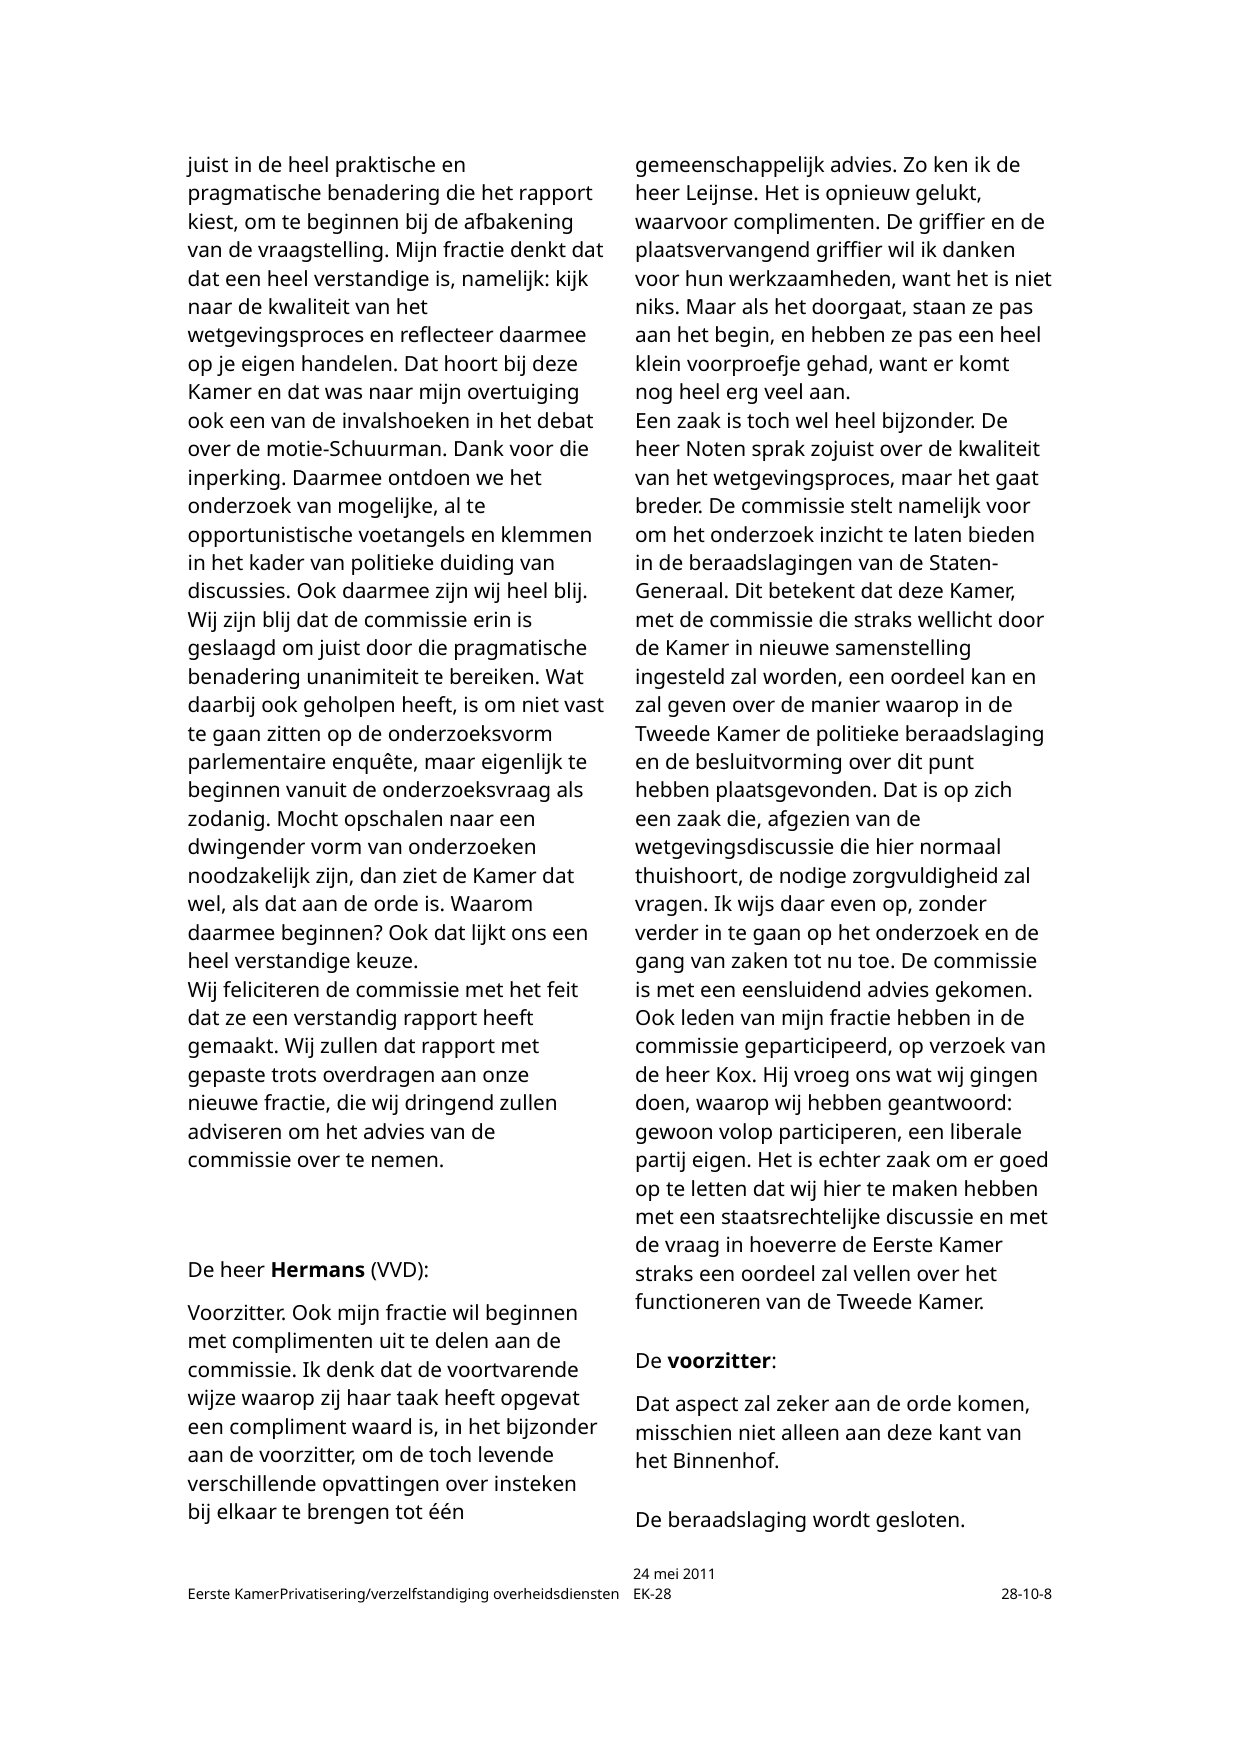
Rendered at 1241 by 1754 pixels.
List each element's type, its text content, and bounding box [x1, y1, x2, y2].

text Een zaak is toch wel heel bijzonder. De heer Noten sprak zojuist over de kwaliteit van het wetgevingsproces, maar het gaat breder. De commissie stelt namelijk voor om het onderzoek inzicht te laten bieden in de beraadslagingen van de Staten-Generaal. Dit betekent dat deze Kamer, met de commissie die straks wellicht door de Kamer in nieuwe samenstelling ingesteld zal worden, een oordeel kan en zal geven over de manier waarop in de Tweede Kamer de politieke beraadslaging en de besluitvorming over dit punt hebben plaatsgevonden. Dat is op zich een zaak die, afgezien van de wetgevingsdiscussie die hier normaal thuishoort, de nodige zorgvuldigheid zal vragen. Ik wijs daar even op, zonder verder in te gaan op het onderzoek en de gang van zaken tot nu toe. De commissie is met een eensluidend advies gekomen. Ook leden van mijn fractie hebben in de commissie geparticipeerd, op verzoek van de heer Kox. Hij vroeg ons wat wij gingen doen, waarop wij hebben geantwoord: gewoon volop participeren, een liberale partij eigen. Het is echter zaak om er goed op te letten dat wij hier te maken hebben met een staatsrechtelijke discussie en met de vraag in hoeverre de Eerste Kamer straks een oordeel zal vellen over het functioneren van de Tweede Kamer. [635, 406, 1053, 1316]
text  [187, 1204, 605, 1232]
text De voorzitter: [635, 1346, 1053, 1374]
text Dat aspect zal zeker aan de orde komen, misschien niet alleen aan deze kant van het Binnenhof. [635, 1389, 1053, 1475]
text juist in de heel praktische en pragmatische benadering die het rapport kiest, om te beginnen bij de afbakening van de vraagstelling. Mijn fractie denkt dat dat een heel verstandige is, namelijk: kijk naar de kwaliteit van het wetgevingsproces en reflecteer daarmee op je eigen handelen. Dat hoort bij deze Kamer en dat was naar mijn overtuiging ook een van de invalshoeken in het debat over de motie-Schuurman. Dank voor die inperking. Daarmee ontdoen we het onderzoek van mogelijke, al te opportunistische voetangels en klemmen in het kader van politieke duiding van discussies. Ook daarmee zijn wij heel blij. Wij zijn blij dat de commissie erin is geslaagd om juist door die pragmatische benadering unanimiteit te bereiken. Wat daarbij ook geholpen heeft, is om niet vast te gaan zitten op de onderzoeksvorm parlementaire enquête, maar eigenlijk te beginnen vanuit de onderzoeksvraag als zodanig. Mocht opschalen naar een dwingender vorm van onderzoeken noodzakelijk zijn, dan ziet de Kamer dat wel, als dat aan de orde is. Waarom daarmee beginnen? Ook dat lijkt ons een heel verstandige keuze. [187, 150, 605, 975]
text Wij feliciteren de commissie met het feit dat ze een verstandig rapport heeft gemaakt. Wij zullen dat rapport met gepaste trots overdragen aan onze nieuwe fractie, die wij dringend zullen adviseren om het advies van de commissie over te nemen. [187, 975, 605, 1174]
text gemeenschappelijk advies. Zo ken ik de heer Leijnse. Het is opnieuw gelukt, waarvoor complimenten. De griffier en de plaatsvervangend griffier wil ik danken voor hun werkzaamheden, want het is niet niks. Maar als het doorgaat, staan ze pas aan het begin, en hebben ze pas een heel klein voorproefje gehad, want er komt nog heel erg veel aan. [635, 150, 1053, 406]
text De heer Hermans (VVD): [187, 1255, 605, 1283]
text De beraadslaging wordt gesloten. [635, 1505, 1053, 1533]
text Voorzitter. Ook mijn fractie wil beginnen met complimenten uit te delen aan de commissie. Ik denk dat de voortvarende wijze waarop zij haar taak heeft opgevat een compliment waard is, in het bijzonder aan de voorzitter, om de toch levende verschillende opvattingen over insteken bij elkaar te brengen tot één [187, 1298, 605, 1526]
